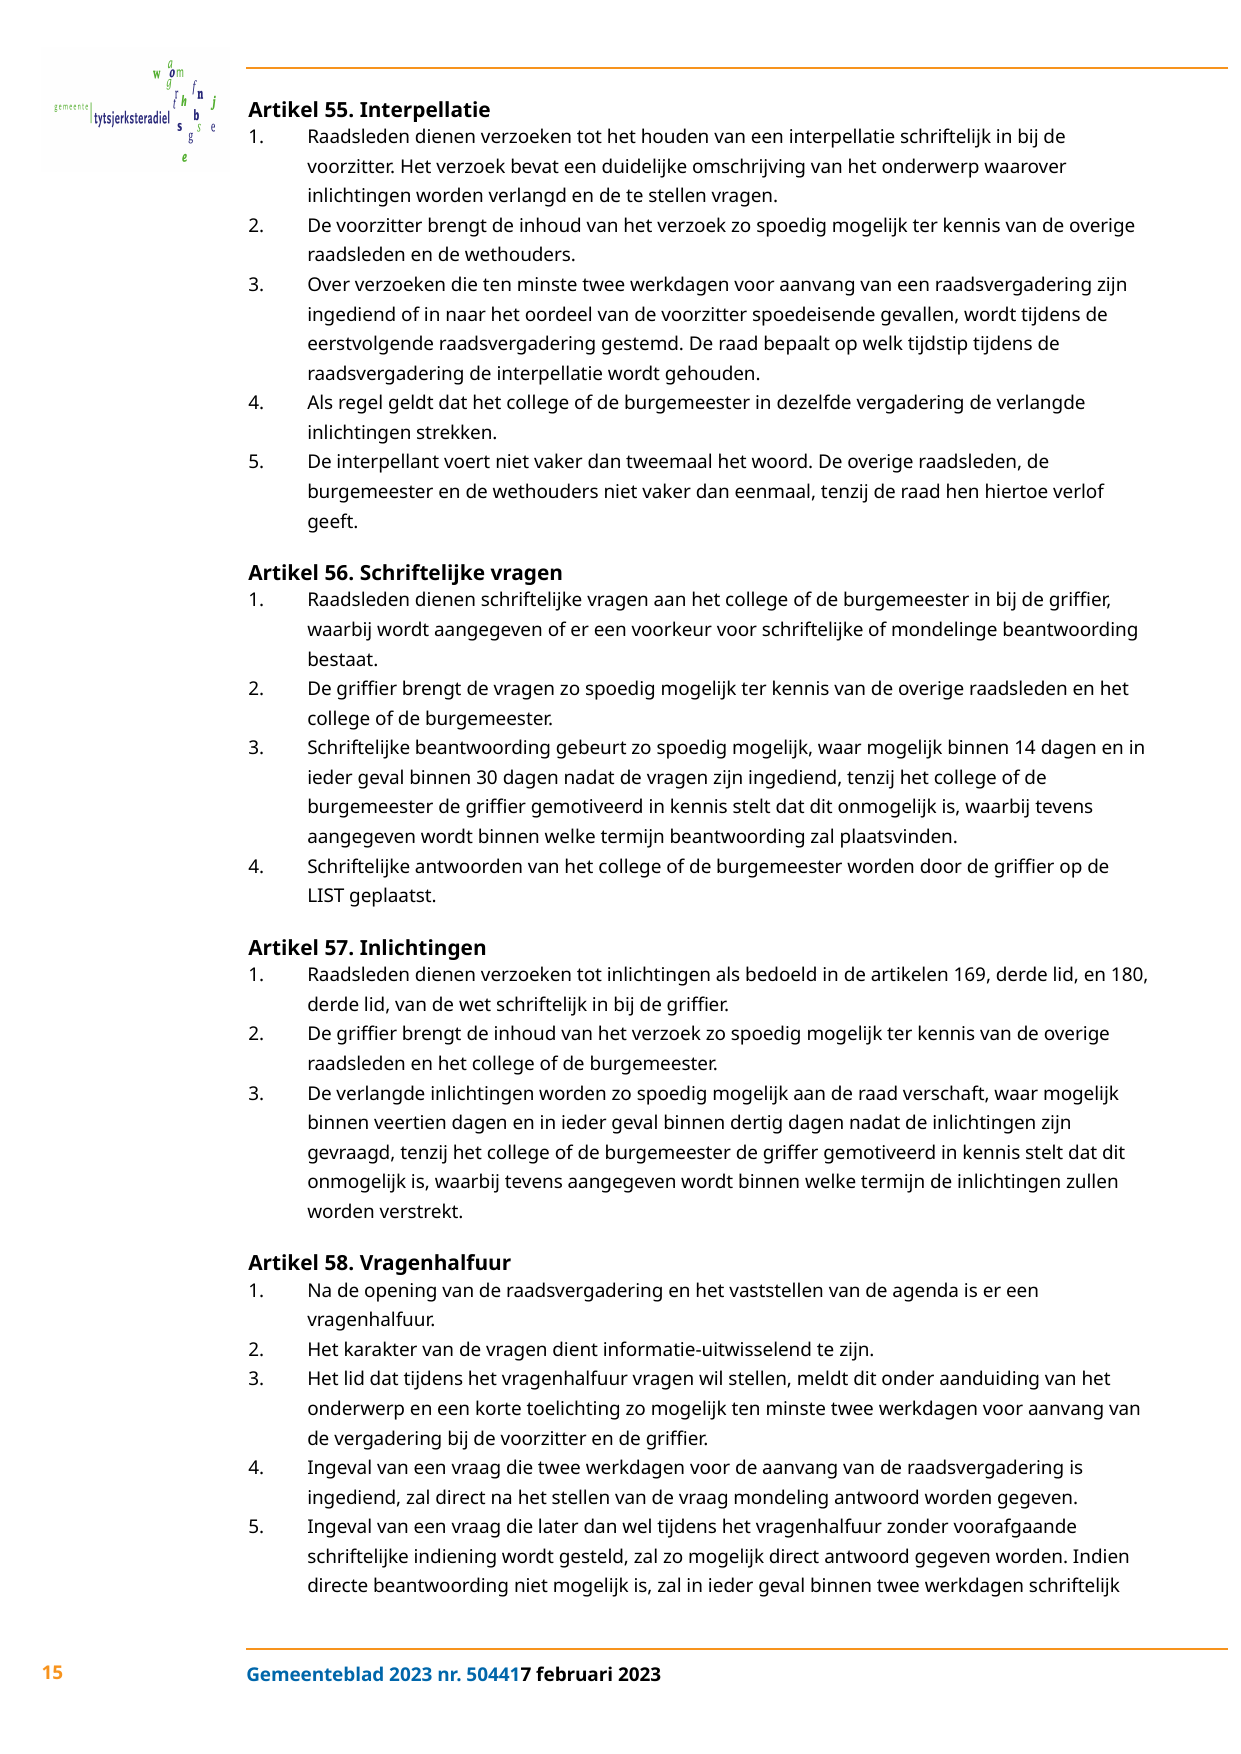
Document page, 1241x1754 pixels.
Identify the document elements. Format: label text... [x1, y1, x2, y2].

list Het lid dat tijdens het vragenhalfuur vragen wil stellen, meldt dit onder aanduiding van het onderwerp en een korte toelichting zo mogelijk ten minste twee werkdagen voor aanvang van de vergadering bij de voorzitter en de griffier. [248, 1366, 1152, 1451]
list Het karakter van de vragen dient informatie-uitwisselend te zijn. [248, 1336, 1152, 1362]
picture [41, 47, 231, 172]
list De voorzitter brengt de inhoud van het verzoek zo spoedig mogelijk ter kennis van de overige raadsleden en de wethouders. [248, 212, 1152, 267]
list Raadsleden dienen schriftelijke vragen aan het college of de burgemeester in bij de griffier, waarbij wordt aangegeven of er een voorkeur voor schriftelijke of mondelinge beantwoording bestaat. [248, 587, 1152, 672]
list Over verzoeken die ten minste twee werkdagen voor aanvang van een raadsvergadering zijn ingediend of in naar het oordeel van de voorzitter spoedeisende gevallen, wordt tijdens de eerstvolgende raadsvergadering gestemd. De raad bepaalt op welk tijdstip tijdens de raadsvergadering de interpellatie wordt gehouden. [248, 271, 1152, 386]
list Raadsleden dienen verzoeken tot het houden van een interpellatie schriftelijk in bij de voorzitter. Het verzoek bevat een duidelijke omschrijving van het onderwerp waarover inlichtingen worden verlangd en de te stellen vragen. [248, 123, 1152, 208]
list Schriftelijke antwoorden van het college of de burgemeester worden door de griffier op de LIST geplaatst. [248, 853, 1152, 908]
list De verlangde inlichtingen worden zo spoedig mogelijk aan de raad verschaft, waar mogelijk binnen veertien dagen en in ieder geval binnen dertig dagen nadat de inlichtingen zijn gevraagd, tenzij het college of de burgemeester de griffer gemotiveerd in kennis stelt dat dit onmogelijk is, waarbij tevens aangegeven wordt binnen welke termijn de inlichtingen zullen worden verstrekt. [248, 1080, 1152, 1224]
list De griffier brengt de inhoud van het verzoek zo spoedig mogelijk ter kennis van de overige raadsleden en het college of de burgemeester. [248, 1021, 1152, 1076]
list Raadsleden dienen verzoeken tot inlichtingen als bedoeld in de artikelen 169, derde lid, en 180, derde lid, van de wet schriftelijk in bij de griffier. [248, 961, 1152, 1017]
text Artikel 57. Inlichtingen [248, 933, 1152, 961]
text Artikel 58. Vragenhalfuur [248, 1248, 1152, 1277]
list De interpellant voert niet vaker dan tweemaal het woord. De overige raadsleden, de burgemeester en de wethouders niet vaker dan eenmaal, tenzij de raad hen hiertoe verlof geeft. [248, 449, 1152, 533]
list Ingeval van een vraag die twee werkdagen voor de aanvang van de raadsvergadering is ingediend, zal direct na het stellen van de vraag mondeling antwoord worden gegeven. [248, 1454, 1152, 1510]
text Artikel 56. Schriftelijke vragen [248, 558, 1152, 587]
text Artikel 55. Interpellatie [248, 95, 1152, 123]
list De griffier brengt de vragen zo spoedig mogelijk ter kennis van de overige raadsleden en het college of de burgemeester. [248, 675, 1152, 731]
list Schriftelijke beantwoording gebeurt zo spoedig mogelijk, waar mogelijk binnen 14 dagen en in ieder geval binnen 30 dagen nadat de vragen zijn ingediend, tenzij het college of de burgemeester de griffier gemotiveerd in kennis stelt dat dit onmogelijk is, waarbij tevens aangegeven wordt binnen welke termijn beantwoording zal plaatsvinden. [248, 734, 1152, 849]
list Ingeval van een vraag die later dan wel tijdens het vragenhalfuur zonder voorafgaande schriftelijke indiening wordt gesteld, zal zo mogelijk direct antwoord gegeven worden. Indien directe beantwoording niet mogelijk is, zal in ieder geval binnen twee werkdagen schriftelijk [248, 1513, 1152, 1598]
list Na de opening van de raadsvergadering en het vaststellen van de agenda is er een vragenhalfuur. [248, 1277, 1152, 1332]
list Als regel geldt dat het college of de burgemeester in dezelfde vergadering de verlangde inlichtingen strekken. [248, 389, 1152, 445]
